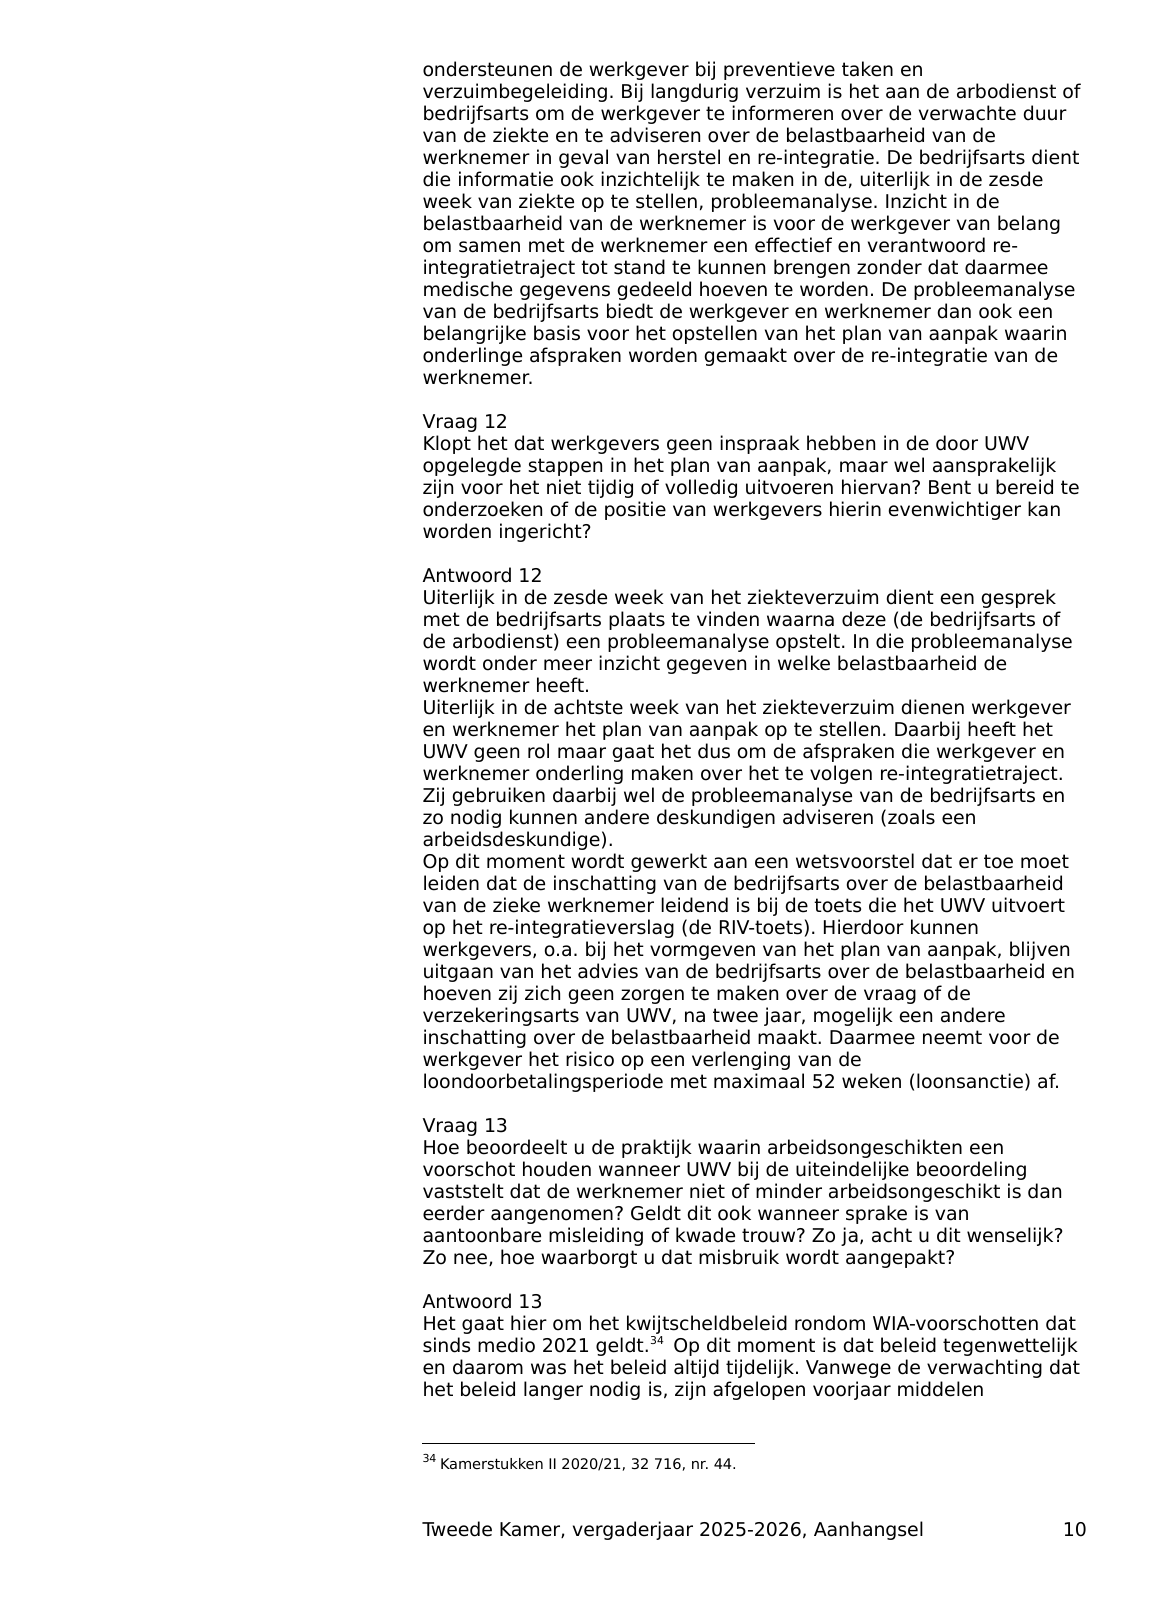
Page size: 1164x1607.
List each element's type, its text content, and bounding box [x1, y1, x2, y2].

text Vraag 13 [422, 1115, 1087, 1137]
text Hoe beoordeelt u de praktijk waarin arbeidsongeschikten een voorschot houden wanneer UWV bij de uiteindelijke beoordeling vaststelt dat de werknemer niet of minder arbeidsongeschikt is dan eerder aangenomen? Geldt dit ook wanneer sprake is van aantoonbare misleiding of kwade trouw? Zo ja, acht u dit wenselijk? Zo nee, hoe waarborgt u dat misbruik wordt aangepakt? [422, 1137, 1087, 1268]
text Uiterlijk in de zesde week van het ziekteverzuim dient een gesprek met de bedrijfsarts plaats te vinden waarna deze (de bedrijfsarts of de arbodienst) een probleemanalyse opstelt. In die probleemanalyse wordt onder meer inzicht gegeven in welke belastbaarheid de werknemer heeft. [422, 587, 1087, 697]
text ondersteunen de werkgever bij preventieve taken en verzuimbegeleiding. Bij langdurig verzuim is het aan de arbodienst of bedrijfsarts om de werkgever te informeren over de verwachte duur van de ziekte en te adviseren over de belastbaarheid van de werknemer in geval van herstel en re-integratie. De bedrijfsarts dient die informatie ook inzichtelijk te maken in de, uiterlijk in de zesde week van ziekte op te stellen, probleemanalyse. Inzicht in de belastbaarheid van de werknemer is voor de werkgever van belang om samen met de werknemer een effectief en verantwoord re-integratietraject tot stand te kunnen brengen zonder dat daarmee medische gegevens gedeeld hoeven te worden. De probleemanalyse van de bedrijfsarts biedt de werkgever en werknemer dan ook een belangrijke basis voor het opstellen van het plan van aanpak waarin onderlinge afspraken worden gemaakt over de re-integratie van de werknemer. [422, 59, 1087, 389]
text Kamerstukken II 2020/21, 32 716, nr. 44. [422, 1452, 1087, 1474]
text Het gaat hier om het kwijtscheldbeleid rondom WIA-voorschotten dat sinds medio 2021 geldt. Op dit moment is dat beleid tegenwettelijk en daarom was het beleid altijd tijdelijk. Vanwege de verwachting dat het beleid langer nodig is, zijn afgelopen voorjaar middelen [422, 1313, 1087, 1401]
text Uiterlijk in de achtste week van het ziekteverzuim dienen werkgever en werknemer het plan van aanpak op te stellen. Daarbij heeft het UWV geen rol maar gaat het dus om de afspraken die werkgever en werknemer onderling maken over het te volgen re-integratietraject. Zij gebruiken daarbij wel de probleemanalyse van de bedrijfsarts en zo nodig kunnen andere deskundigen adviseren (zoals een arbeidsdeskundige). [422, 697, 1087, 851]
text Antwoord 13 [422, 1291, 1087, 1313]
text Op dit moment wordt gewerkt aan een wetsvoorstel dat er toe moet leiden dat de inschatting van de bedrijfsarts over de belastbaarheid van de zieke werknemer leidend is bij de toets die het UWV uitvoert op het re-integratieverslag (de RIV-toets). Hierdoor kunnen werkgevers, o.a. bij het vormgeven van het plan van aanpak, blijven uitgaan van het advies van de bedrijfsarts over de belastbaarheid en hoeven zij zich geen zorgen te maken over de vraag of de verzekeringsarts van UWV, na twee jaar, mogelijk een andere inschatting over de belastbaarheid maakt. Daarmee neemt voor de werkgever het risico op een verlenging van de loondoorbetalingsperiode met maximaal 52 weken (loonsanctie) af. [422, 851, 1087, 1092]
text Antwoord 12 [422, 565, 1087, 587]
text Klopt het dat werkgevers geen inspraak hebben in de door UWV opgelegde stappen in het plan van aanpak, maar wel aansprakelijk zijn voor het niet tijdig of volledig uitvoeren hiervan? Bent u bereid te onderzoeken of de positie van werkgevers hierin evenwichtiger kan worden ingericht? [422, 433, 1087, 543]
text Vraag 12 [422, 411, 1087, 433]
